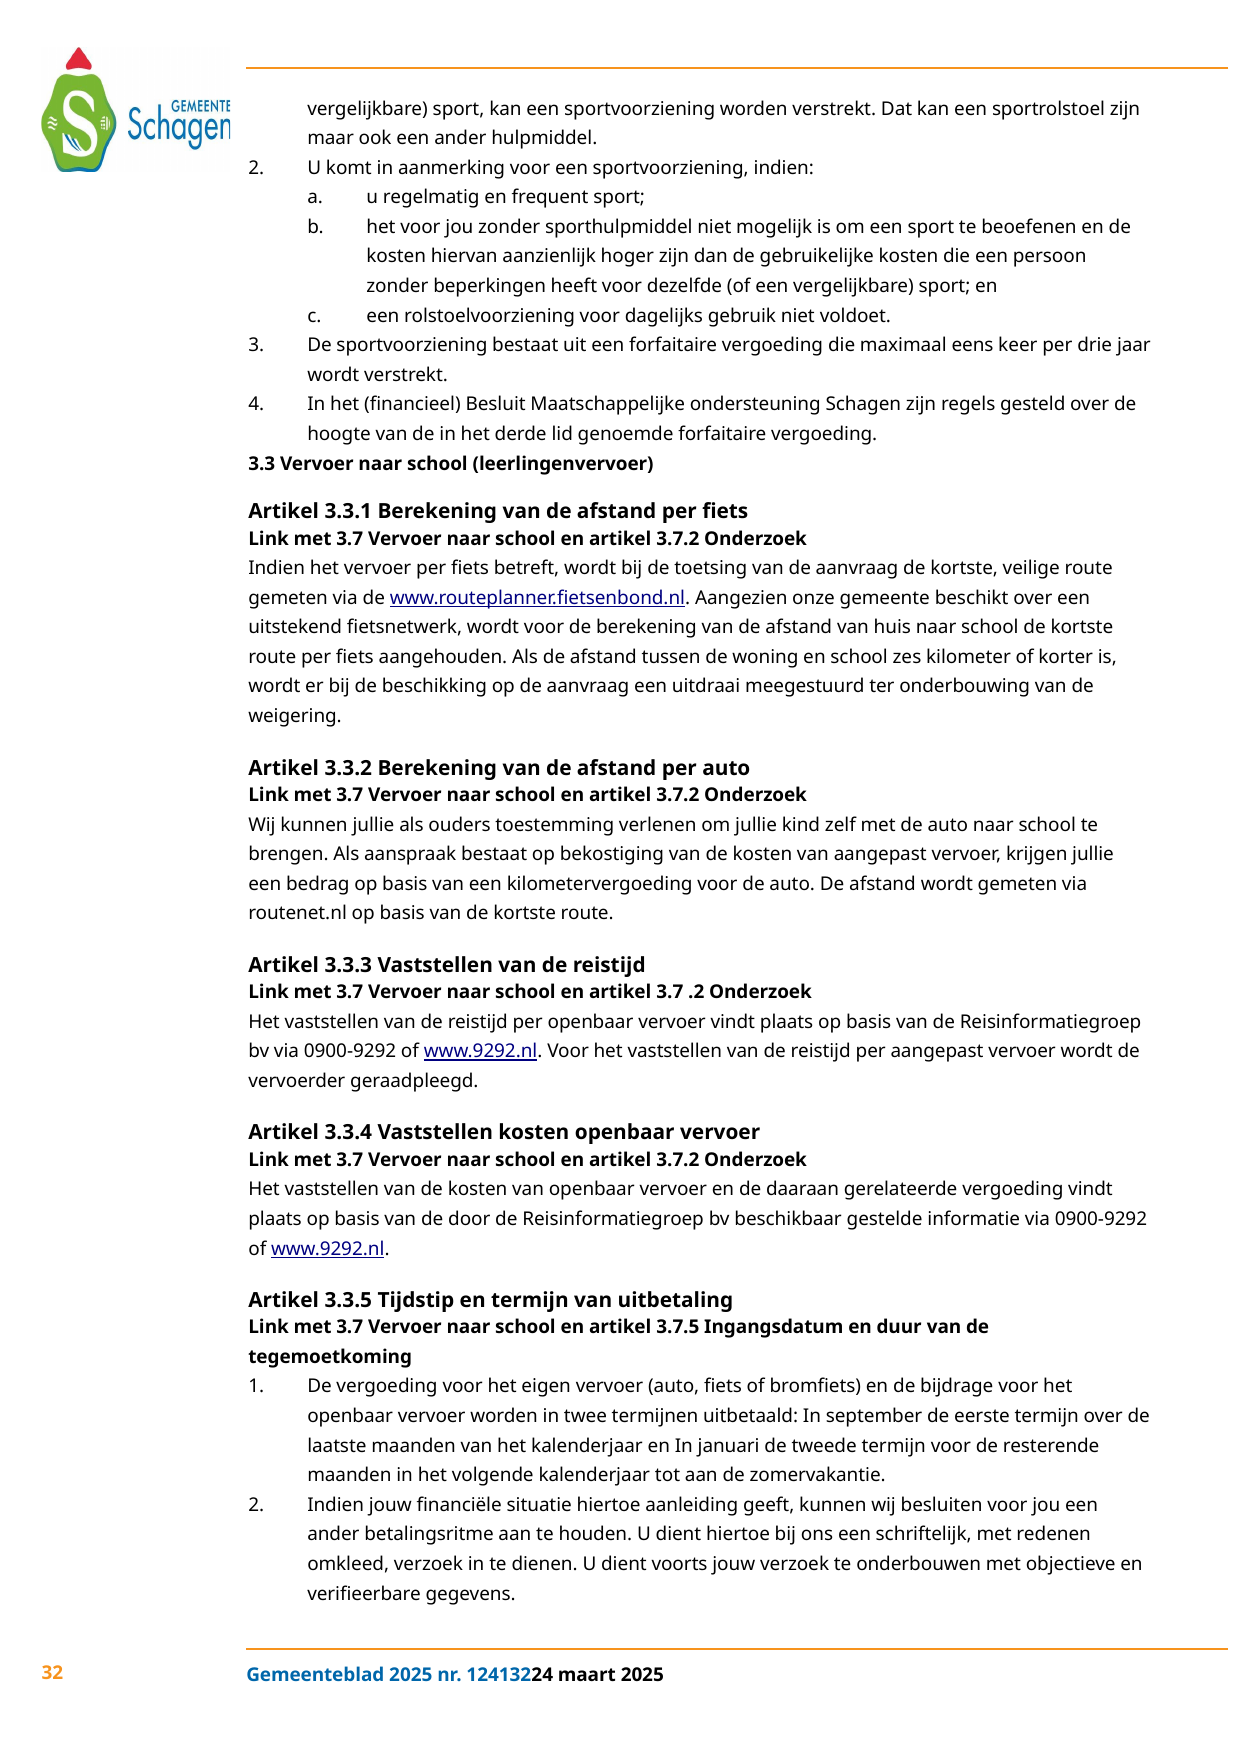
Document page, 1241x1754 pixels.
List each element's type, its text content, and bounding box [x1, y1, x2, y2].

text Artikel 3.3.3 Vaststellen van de reistijd [248, 950, 1152, 978]
list het voor jou zonder sporthulpmiddel niet mogelijk is om een sport te beoefenen en de kosten hiervan aanzienlijk hoger zijn dan de gebruikelijke kosten die een persoon zonder beperkingen heeft voor dezelfde (of een vergelijkbare) sport; en [307, 213, 1152, 298]
text Artikel 3.3.4 Vaststellen kosten openbaar vervoer [248, 1117, 1152, 1146]
text Het vaststellen van de kosten van openbaar vervoer en de daaraan gerelateerde vergoeding vindt plaats op basis van de door de Reisinformatiegroep bv beschikbaar gestelde informatie via 0900-9292 of www.9292.nl. [248, 1176, 1152, 1260]
text Link met 3.7 Vervoer naar school en artikel 3.7.2 Onderzoek [248, 1146, 1152, 1172]
text Artikel 3.3.2 Berekening van de afstand per auto [248, 753, 1152, 781]
text Artikel 3.3.5 Tijdstip en termijn van uitbetaling [248, 1285, 1152, 1313]
text Het vaststellen van de reistijd per openbaar vervoer vindt plaats op basis van de Reisinformatiegroep bv via 0900-9292 of www.9292.nl. Voor het vaststellen van de reistijd per aangepast vervoer wordt de vervoerder geraadpleegd. [248, 1008, 1152, 1093]
text Artikel 3.3.1 Berekening van de afstand per fiets [248, 496, 1152, 525]
picture [41, 47, 231, 172]
list Indien jouw financiële situatie hiertoe aanleiding geeft, kunnen wij besluiten voor jou een ander betalingsritme aan te houden. U dient hiertoe bij ons een schriftelijk, met redenen omkleed, verzoek in te dienen. U dient voorts jouw verzoek te onderbouwen met objectieve en verifieerbare gegevens. [248, 1491, 1152, 1606]
text Link met 3.7 Vervoer naar school en artikel 3.7.5 Ingangsdatum en duur van de tegemoetkoming [248, 1313, 1152, 1369]
list u regelmatig en frequent sport; [307, 183, 1152, 209]
text Link met 3.7 Vervoer naar school en artikel 3.7.2 Onderzoek [248, 525, 1152, 551]
text Indien het vervoer per fiets betreft, wordt bij de toetsing van de aanvraag de kortste, veilige route gemeten via de www.routeplanner.fietsenbond.nl. Aangezien onze gemeente beschikt over een uitstekend fietsnetwerk, wordt voor de berekening van de afstand van huis naar school de kortste route per fiets aangehouden. Als de afstand tussen de woning en school zes kilometer of korter is, wordt er bij de beschikking op de aanvraag een uitdraai meegestuurd ter onderbouwing van de weigering. [248, 554, 1152, 728]
text Link met 3.7 Vervoer naar school en artikel 3.7.2 Onderzoek [248, 781, 1152, 807]
list In het (financieel) Besluit Maatschappelijke ondersteuning Schagen zijn regels gesteld over de hoogte van de in het derde lid genoemde forfaitaire vergoeding. [248, 391, 1152, 446]
text Wij kunnen jullie als ouders toestemming verlenen om jullie kind zelf met de auto naar school te brengen. Als aanspraak bestaat op bekostiging van de kosten van aangepast vervoer, krijgen jullie een bedrag op basis van een kilometervergoeding voor de auto. De afstand wordt gemeten via routenet.nl op basis van de kortste route. [248, 811, 1152, 925]
text Link met 3.7 Vervoer naar school en artikel 3.7 .2 Onderzoek [248, 978, 1152, 1004]
list U komt in aanmerking voor een sportvoorziening, indien: [248, 154, 1152, 180]
list De sportvoorziening bestaat uit een forfaitaire vergoeding die maximaal eens keer per drie jaar wordt verstrekt. [248, 331, 1152, 387]
text 3.3 Vervoer naar school (leerlingenvervoer) [248, 450, 1152, 476]
list een rolstoelvoorziening voor dagelijks gebruik niet voldoet. [307, 302, 1152, 328]
list vergelijkbare) sport, kan een sportvoorziening worden verstrekt. Dat kan een sportrolstoel zijn maar ook een ander hulpmiddel. [248, 95, 1152, 150]
list De vergoeding voor het eigen vervoer (auto, fiets of bromfiets) en de bijdrage voor het openbaar vervoer worden in twee termijnen uitbetaald: In september de eerste termijn over de laatste maanden van het kalenderjaar en In januari de tweede termijn voor de resterende maanden in het volgende kalenderjaar tot aan de zomervakantie. [248, 1373, 1152, 1487]
